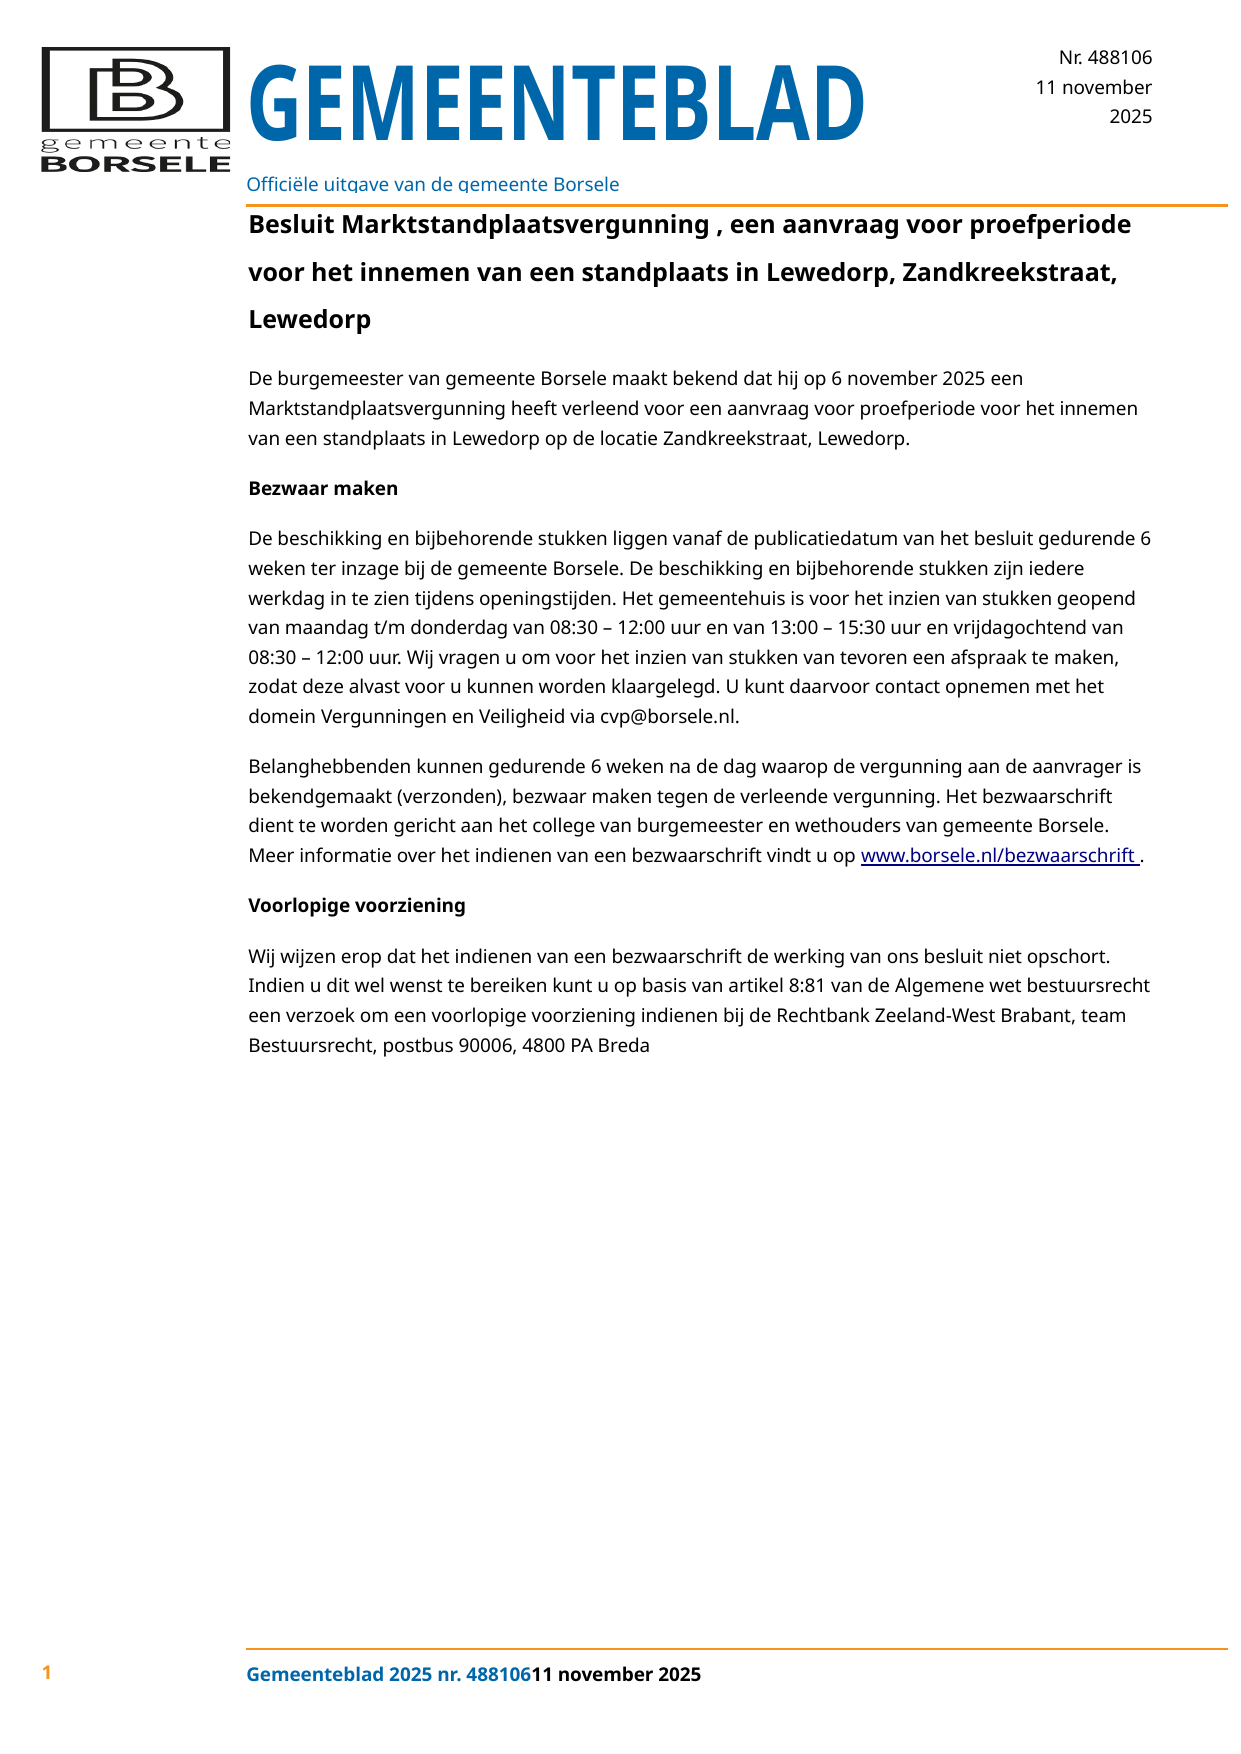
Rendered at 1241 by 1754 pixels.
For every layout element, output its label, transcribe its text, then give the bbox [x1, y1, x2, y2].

text Besluit Marktstandplaatsvergunning , een aanvraag voor proefperiode voor het innemen van een standplaats in Lewedorp, Zandkreekstraat, Lewedorp [248, 207, 1152, 336]
text Voorlopige voorziening [248, 893, 1152, 918]
picture [41, 47, 231, 172]
text De beschikking en bijbehorende stukken liggen vanaf de publicatiedatum van het besluit gedurende 6 weken ter inzage bij de gemeente Borsele. De beschikking en bijbehorende stukken zijn iedere werkdag in te zien tijdens openingstijden. Het gemeentehuis is voor het inzien van stukken geopend van maandag t/m donderdag van 08:30 – 12:00 uur en van 13:00 – 15:30 uur en vrijdagochtend van 08:30 – 12:00 uur. Wij vragen u om voor het inzien van stukken van tevoren een afspraak te maken, zodat deze alvast voor u kunnen worden klaargelegd. U kunt daarvoor contact opnemen met het domein Vergunningen en Veiligheid via cvp@borsele.nl. [248, 526, 1152, 729]
text Wij wijzen erop dat het indienen van een bezwaarschrift de werking van ons besluit niet opschort. Indien u dit wel wenst te bereiken kunt u op basis van artikel 8:81 van de Algemene wet bestuursrecht een verzoek om een voorlopige voorziening indienen bij de Rechtbank Zeeland-West Brabant, team Bestuursrecht, postbus 90006, 4800 PA Breda [248, 943, 1152, 1057]
text Bezwaar maken [248, 475, 1152, 501]
text Belanghebbenden kunnen gedurende 6 weken na de dag waarop de vergunning aan de aanvrager is bekendgemaakt (verzonden), bezwaar maken tegen de verleende vergunning. Het bezwaarschrift dient te worden gericht aan het college van burgemeester en wethouders van gemeente Borsele. Meer informatie over het indienen van een bezwaarschrift vindt u op www.borsele.nl/bezwaarschrift . [248, 753, 1152, 868]
text De burgemeester van gemeente Borsele maakt bekend dat hij op 6 november 2025 een Marktstandplaatsvergunning heeft verleend voor een aanvraag voor proefperiode voor het innemen van een standplaats in Lewedorp op de locatie Zandkreekstraat, Lewedorp. [248, 366, 1152, 450]
